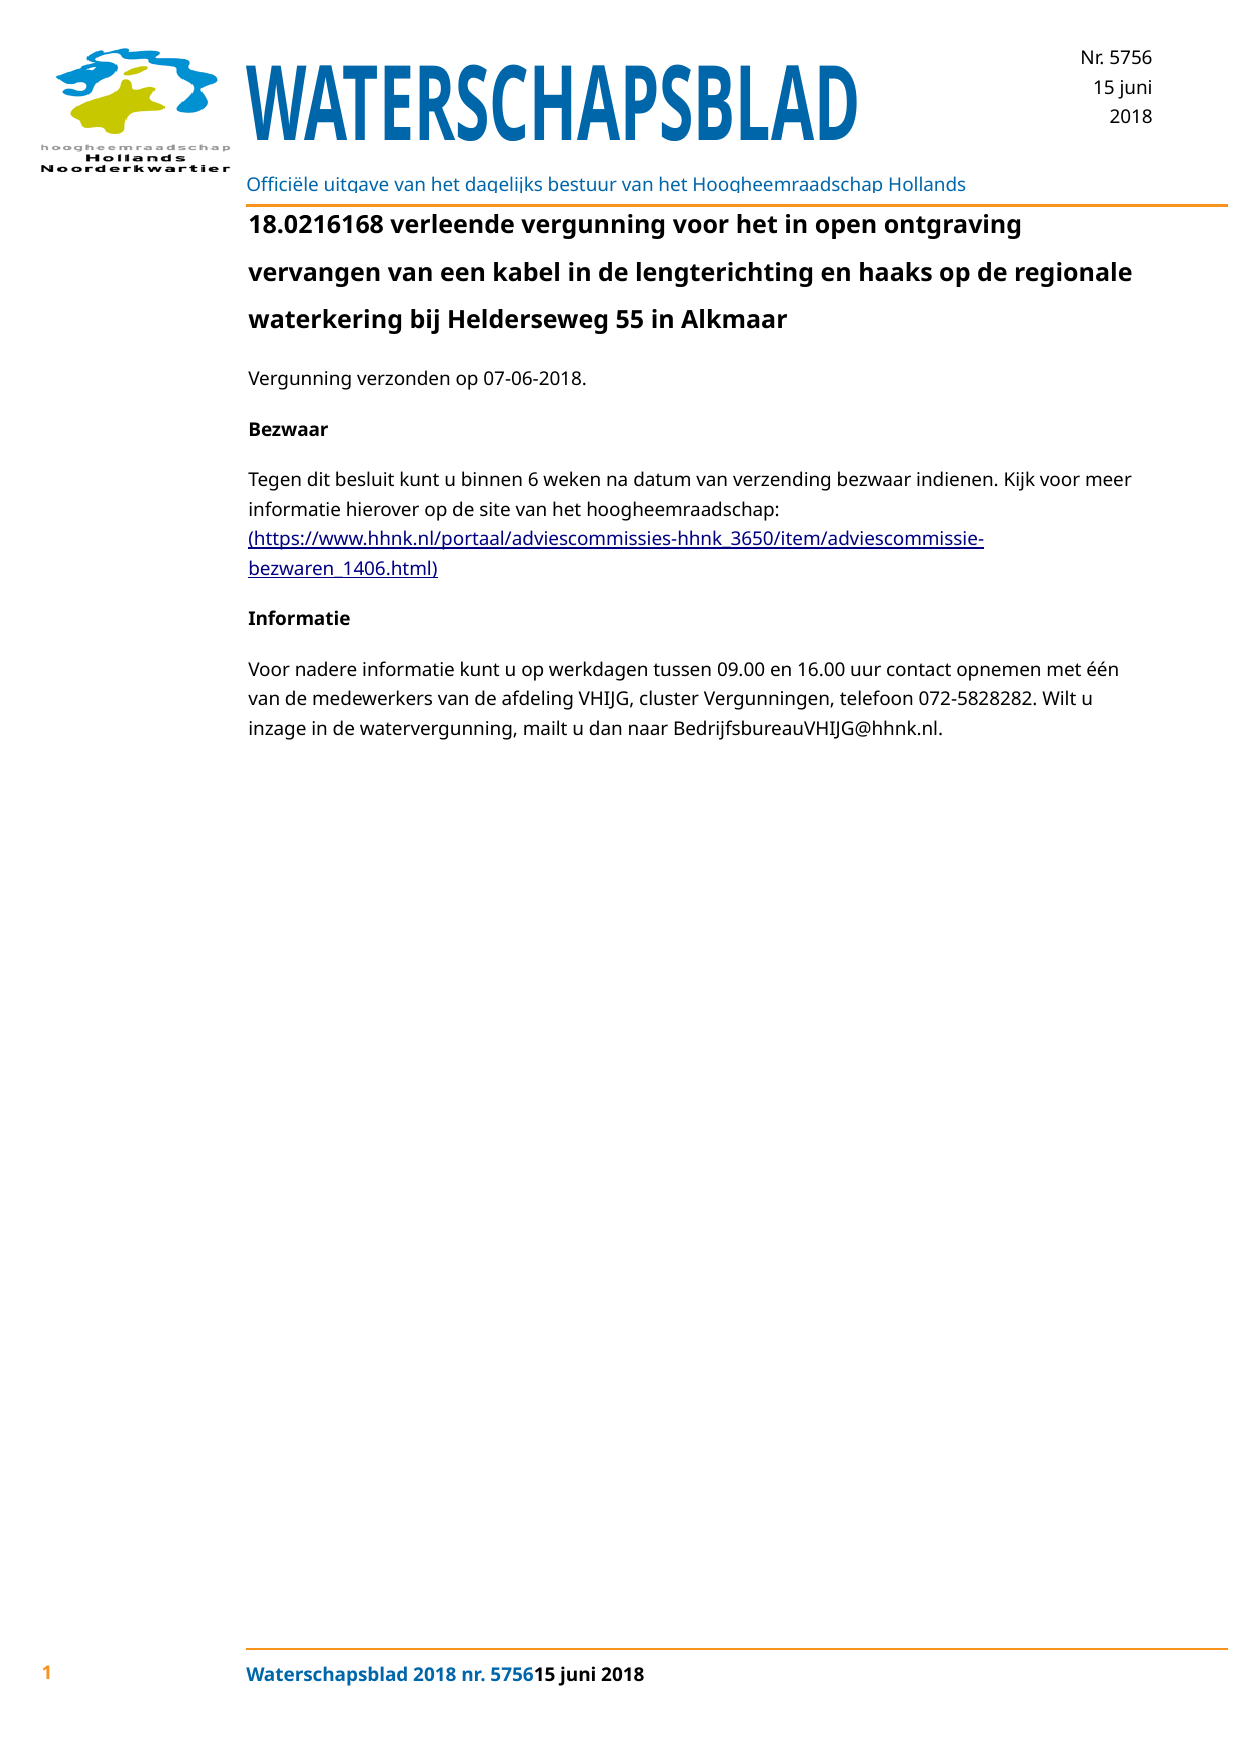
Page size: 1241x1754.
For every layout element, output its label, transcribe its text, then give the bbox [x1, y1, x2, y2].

text Voor nadere informatie kunt u op werkdagen tussen 09.00 en 16.00 uur contact opnemen met één van de medewerkers van de afdeling VHIJG, cluster Vergunningen, telefoon 072-5828282. Wilt u inzage in de watervergunning, mailt u dan naar BedrijfsbureauVHIJG@hhnk.nl. [248, 656, 1152, 741]
text 18.0216168 verleende vergunning voor het in open ontgraving vervangen van een kabel in de lengterichting en haaks op de regionale waterkering bij Helderseweg 55 in Alkmaar [248, 207, 1152, 336]
text Vergunning verzonden op 07-06-2018. [248, 366, 1152, 391]
text Tegen dit besluit kunt u binnen 6 weken na datum van verzending bezwaar indienen. Kijk voor meer informatie hierover op de site van het hoogheemraadschap: (https://www.hhnk.nl/portaal/adviescommissies-hhnk_3650/item/adviescommissie-bezwaren_1406.html) [248, 466, 1152, 581]
picture [41, 47, 231, 172]
text Informatie [248, 606, 1152, 631]
text Bezwaar [248, 416, 1152, 442]
